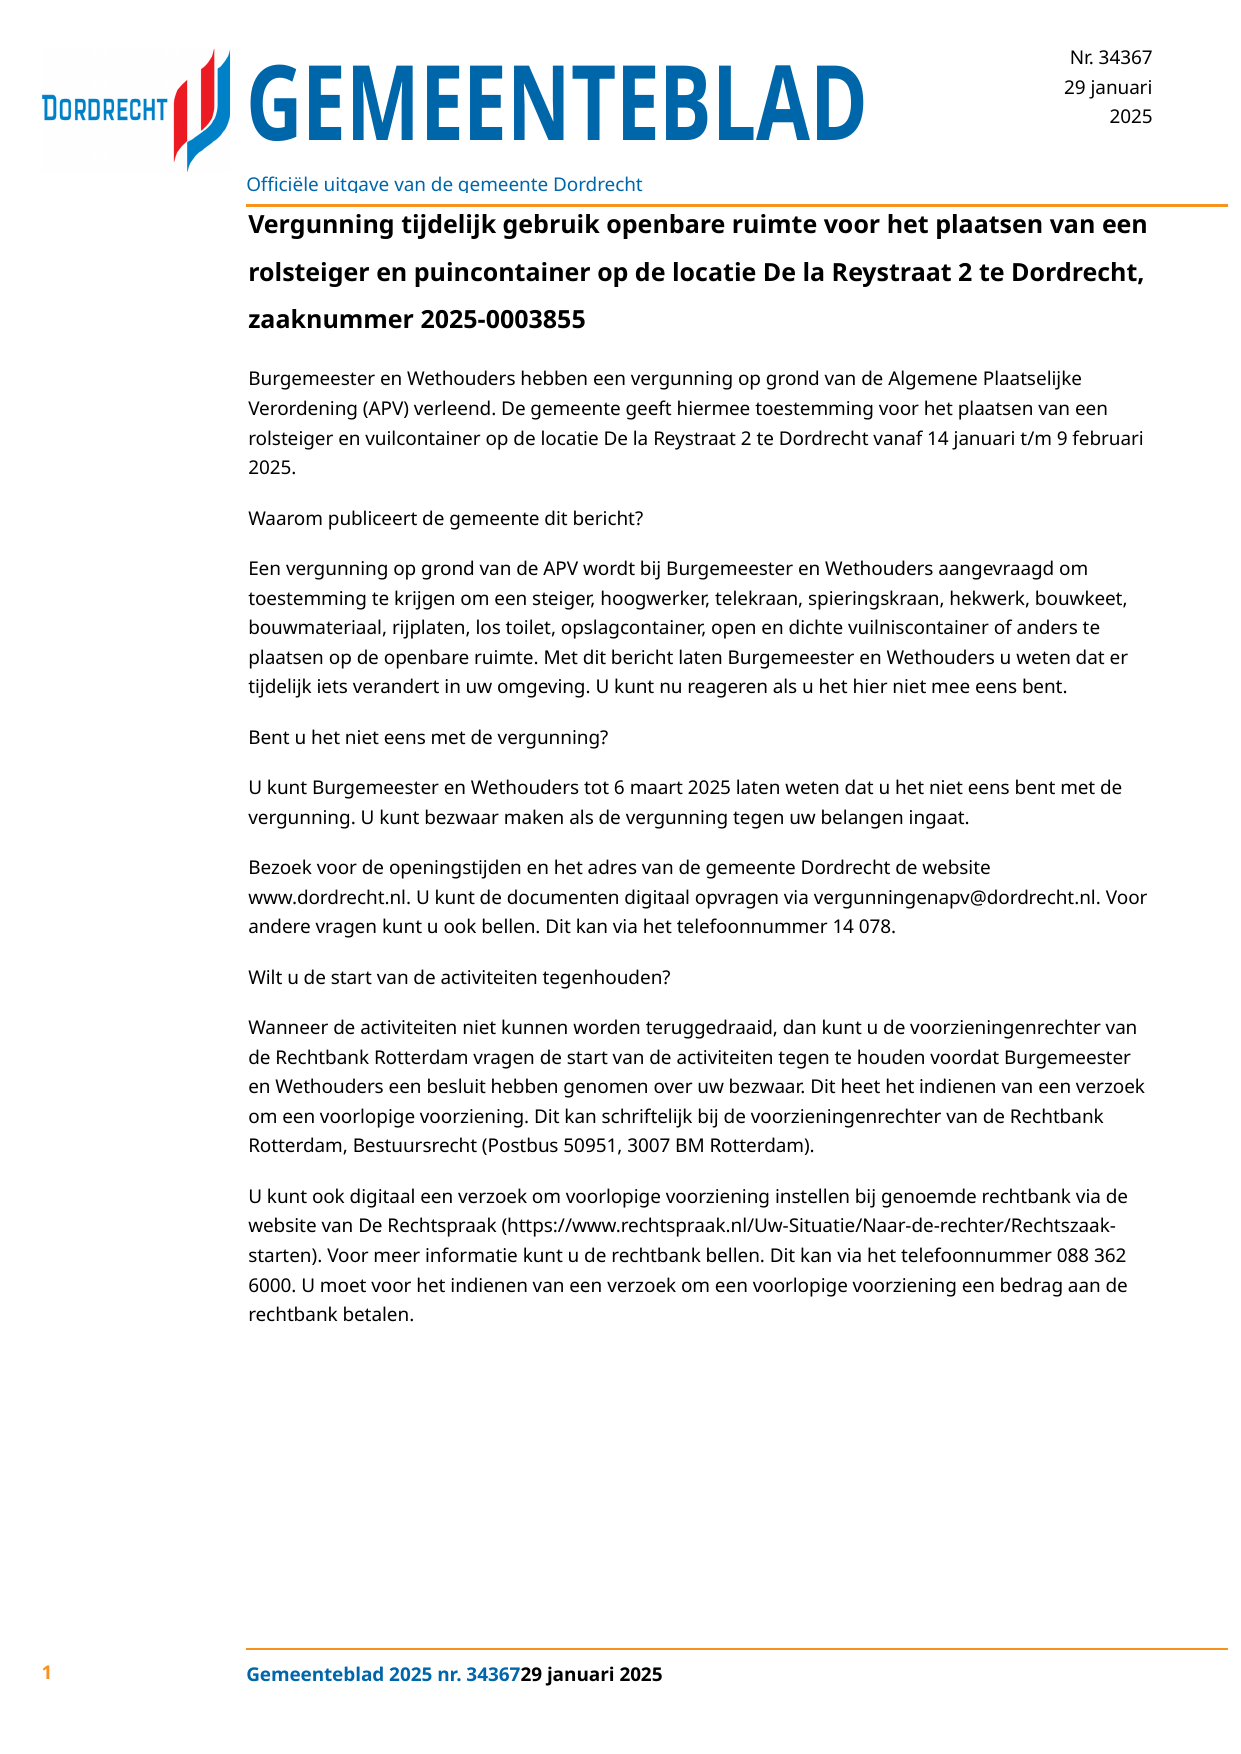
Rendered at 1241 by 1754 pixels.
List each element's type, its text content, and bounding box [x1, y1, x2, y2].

text Wanneer de activiteiten niet kunnen worden teruggedraaid, dan kunt u de voorzieningenrechter van de Rechtbank Rotterdam vragen de start van de activiteiten tegen te houden voordat Burgemeester en Wethouders een besluit hebben genomen over uw bezwaar. Dit heet het indienen van een verzoek om een voorlopige voorziening. Dit kan schriftelijk bij de voorzieningenrechter van de Rechtbank Rotterdam, Bestuursrecht (Postbus 50951, 3007 BM Rotterdam). [248, 1014, 1152, 1158]
text Bezoek voor de openingstijden en het adres van de gemeente Dordrecht de website www.dordrecht.nl. U kunt de documenten digitaal opvragen via vergunningenapv@dordrecht.nl. Voor andere vragen kunt u ook bellen. Dit kan via het telefoonnummer 14 078. [248, 854, 1152, 939]
text U kunt ook digitaal een verzoek om voorlopige voorziening instellen bij genoemde rechtbank via de website van De Rechtspraak (https://www.rechtspraak.nl/Uw-Situatie/Naar-de-rechter/Rechtszaak-starten). Voor meer informatie kunt u de rechtbank bellen. Dit kan via het telefoonnummer 088 362 6000. U moet voor het indienen van een verzoek om een voorlopige voorziening een bedrag aan de rechtbank betalen. [248, 1183, 1152, 1327]
text Wilt u de start van de activiteiten tegenhouden? [248, 964, 1152, 989]
text Een vergunning op grond van de APV wordt bij Burgemeester en Wethouders aangevraagd om toestemming te krijgen om een steiger, hoogwerker, telekraan, spieringskraan, hekwerk, bouwkeet, bouwmateriaal, rijplaten, los toilet, opslagcontainer, open en dichte vuilniscontainer of anders te plaatsen op de openbare ruimte. Met dit bericht laten Burgemeester en Wethouders u weten dat er tijdelijk iets verandert in uw omgeving. U kunt nu reageren als u het hier niet mee eens bent. [248, 555, 1152, 699]
text U kunt Burgemeester en Wethouders tot 6 maart 2025 laten weten dat u het niet eens bent met de vergunning. U kunt bezwaar maken als de vergunning tegen uw belangen ingaat. [248, 774, 1152, 829]
text Bent u het niet eens met de vergunning? [248, 724, 1152, 749]
text Vergunning tijdelijk gebruik openbare ruimte voor het plaatsen van een rolsteiger en puincontainer op de locatie De la Reystraat 2 te Dordrecht, zaaknummer 2025-0003855 [248, 207, 1152, 336]
text Burgemeester en Wethouders hebben een vergunning op grond van de Algemene Plaatselijke Verordening (APV) verleend. De gemeente geeft hiermee toestemming voor het plaatsen van een rolsteiger en vuilcontainer op de locatie De la Reystraat 2 te Dordrecht vanaf 14 januari t/m 9 februari 2025. [248, 366, 1152, 480]
text Waarom publiceert de gemeente dit bericht? [248, 505, 1152, 530]
picture [41, 47, 231, 172]
